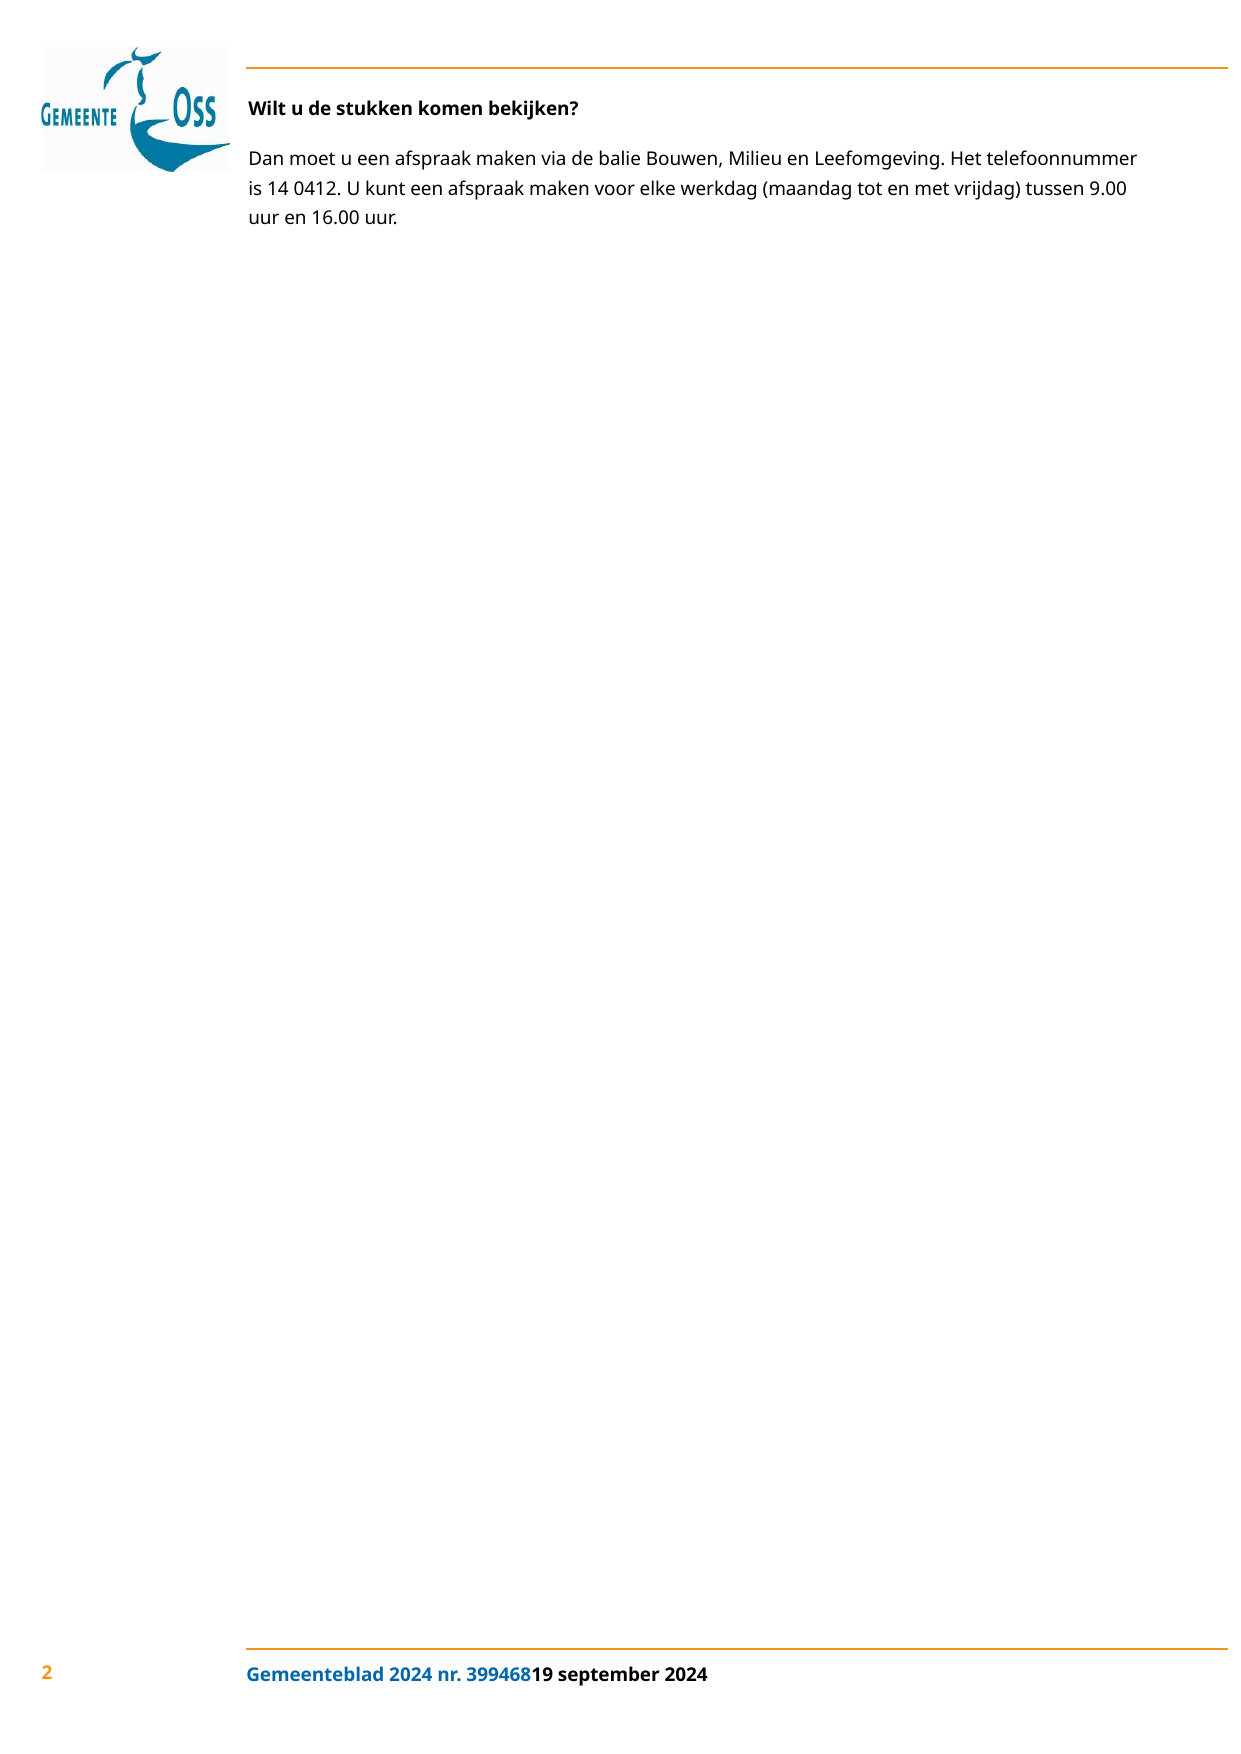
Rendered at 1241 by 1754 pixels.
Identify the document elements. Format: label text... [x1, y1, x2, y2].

picture [41, 47, 231, 172]
text Wilt u de stukken komen bekijken? [248, 95, 1152, 121]
text Dan moet u een afspraak maken via de balie Bouwen, Milieu en Leefomgeving. Het telefoonnummer is 14 0412. U kunt een afspraak maken voor elke werkdag (maandag tot en met vrijdag) tussen 9.00 uur en 16.00 uur. [248, 145, 1152, 230]
